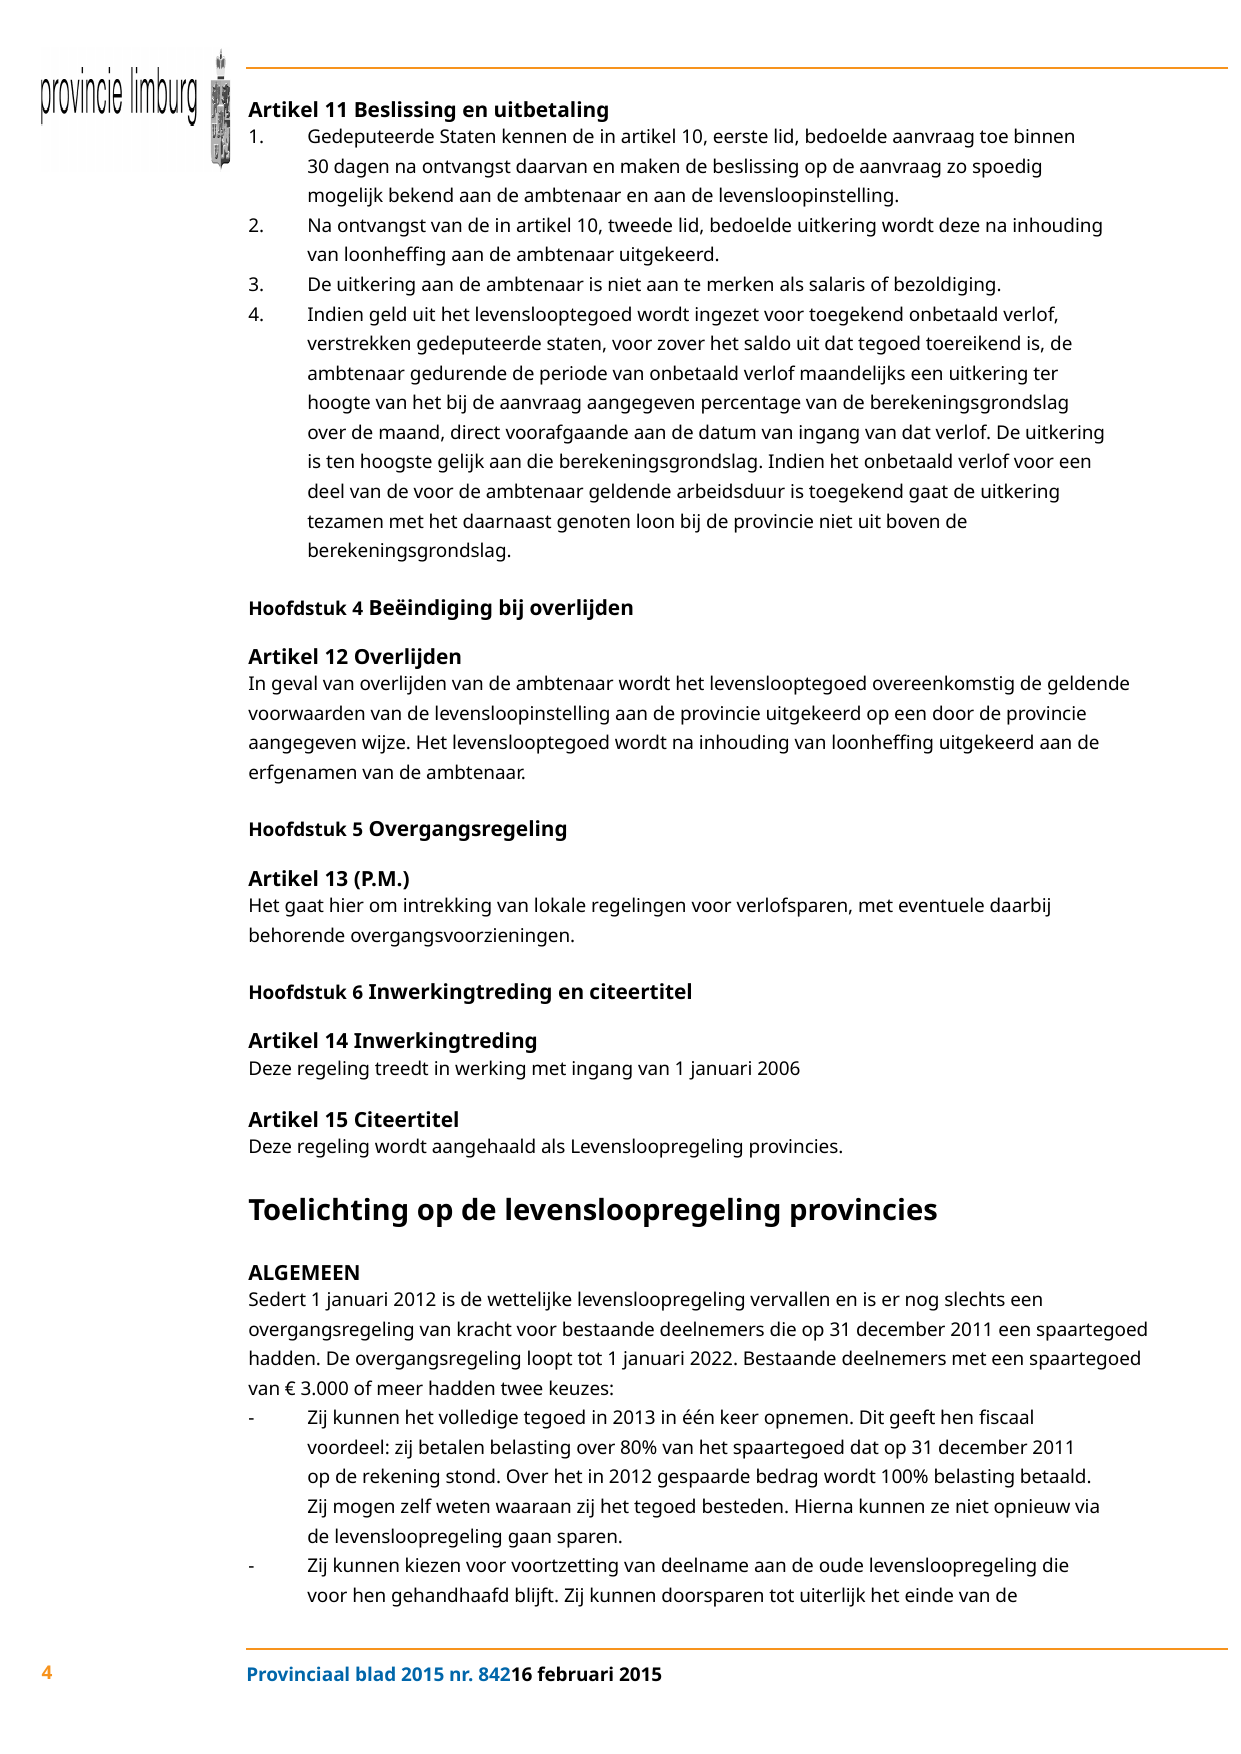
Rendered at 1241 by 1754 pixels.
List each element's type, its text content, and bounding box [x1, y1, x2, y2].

list mogelijk bekend aan de ambtenaar en aan de levensloopinstelling. [248, 182, 1152, 208]
list voordeel: zij betalen belasting over 80% van het spaartegoed dat op 31 december 2011 [248, 1434, 1152, 1460]
list op de rekening stond. Over het in 2012 gespaarde bedrag wordt 100% belasting betaald. [248, 1464, 1152, 1489]
list is ten hoogste gelijk aan die berekeningsgrondslag. Indien het onbetaald verlof voor een [248, 449, 1152, 474]
picture [41, 47, 231, 172]
text Artikel 15 Citeertitel [248, 1105, 1152, 1134]
text Artikel 13 (P.M.) [248, 864, 1152, 892]
list Zij mogen zelf weten waaraan zij het tegoed besteden. Hierna kunnen ze niet opnieuw via [248, 1493, 1152, 1519]
text Hoofdstuk 4 Beëindiging bij overlijden [248, 593, 1152, 621]
list Na ontvangst van de in artikel 10, tweede lid, bedoelde uitkering wordt deze na inhouding [248, 212, 1152, 238]
list Indien geld uit het levenslooptegoed wordt ingezet voor toegekend onbetaald verlof, [248, 301, 1152, 326]
list De uitkering aan de ambtenaar is niet aan te merken als salaris of bezoldiging. [248, 271, 1152, 297]
text In geval van overlijden van de ambtenaar wordt het levenslooptegoed overeenkomstig de geldende voorwaarden van de levensloopinstelling aan de provincie uitgekeerd op een door de provincie aangegeven wijze. Het levenslooptegoed wordt na inhouding van loonheffing uitgekeerd aan de erfgenamen van de ambtenaar. [248, 670, 1152, 785]
list Gedeputeerde Staten kennen de in artikel 10, eerste lid, bedoelde aanvraag toe binnen [248, 123, 1152, 149]
list van loonheffing aan de ambtenaar uitgekeerd. [248, 242, 1152, 267]
list hoogte van het bij de aanvraag aangegeven percentage van de berekeningsgrondslag [248, 389, 1152, 415]
text Deze regeling treedt in werking met ingang van 1 januari 2006 [248, 1055, 1152, 1081]
text Artikel 14 Inwerkingtreding [248, 1026, 1152, 1055]
list voor hen gehandhaafd blijft. Zij kunnen doorsparen tot uiterlijk het einde van de [248, 1582, 1152, 1608]
list tezamen met het daarnaast genoten loon bij de provincie niet uit boven de [248, 508, 1152, 533]
text ALGEMEEN [248, 1258, 1152, 1286]
text Hoofdstuk 6 Inwerkingtreding en citeertitel [248, 977, 1152, 1006]
list de levensloopregeling gaan sparen. [248, 1523, 1152, 1549]
list over de maand, direct voorafgaande aan de datum van ingang van dat verlof. De uitkering [248, 419, 1152, 445]
list verstrekken gedeputeerde staten, voor zover het saldo uit dat tegoed toereikend is, de [248, 330, 1152, 356]
list Zij kunnen het volledige tegoed in 2013 in één keer opnemen. Dit geeft hen fiscaal [248, 1404, 1152, 1430]
text Deze regeling wordt aangehaald als Levensloopregeling provincies. [248, 1134, 1152, 1159]
text Sedert 1 januari 2012 is de wettelijke levensloopregeling vervallen en is er nog slechts een overgangsregeling van kracht voor bestaande deelnemers die op 31 december 2011 een spaartegoed hadden. De overgangsregeling loopt tot 1 januari 2022. Bestaande deelnemers met een spaartegoed van € 3.000 of meer hadden twee keuzes: [248, 1286, 1152, 1401]
list Zij kunnen kiezen voor voortzetting van deelname aan de oude levensloopregeling die [248, 1552, 1152, 1578]
text Artikel 12 Overlijden [248, 642, 1152, 670]
text Het gaat hier om intrekking van lokale regelingen voor verlofsparen, met eventuele daarbij behorende overgangsvoorzieningen. [248, 892, 1152, 947]
text Toelichting op de levensloopregeling provincies [248, 1189, 1152, 1229]
list ambtenaar gedurende de periode van onbetaald verlof maandelijks een uitkering ter [248, 360, 1152, 386]
list 30 dagen na ontvangst daarvan en maken de beslissing op de aanvraag zo spoedig [248, 153, 1152, 178]
list berekeningsgrondslag. [248, 537, 1152, 563]
text Artikel 11 Beslissing en uitbetaling [248, 95, 1152, 123]
text Hoofdstuk 5 Overgangsregeling [248, 814, 1152, 843]
list deel van de voor de ambtenaar geldende arbeidsduur is toegekend gaat de uitkering [248, 478, 1152, 504]
